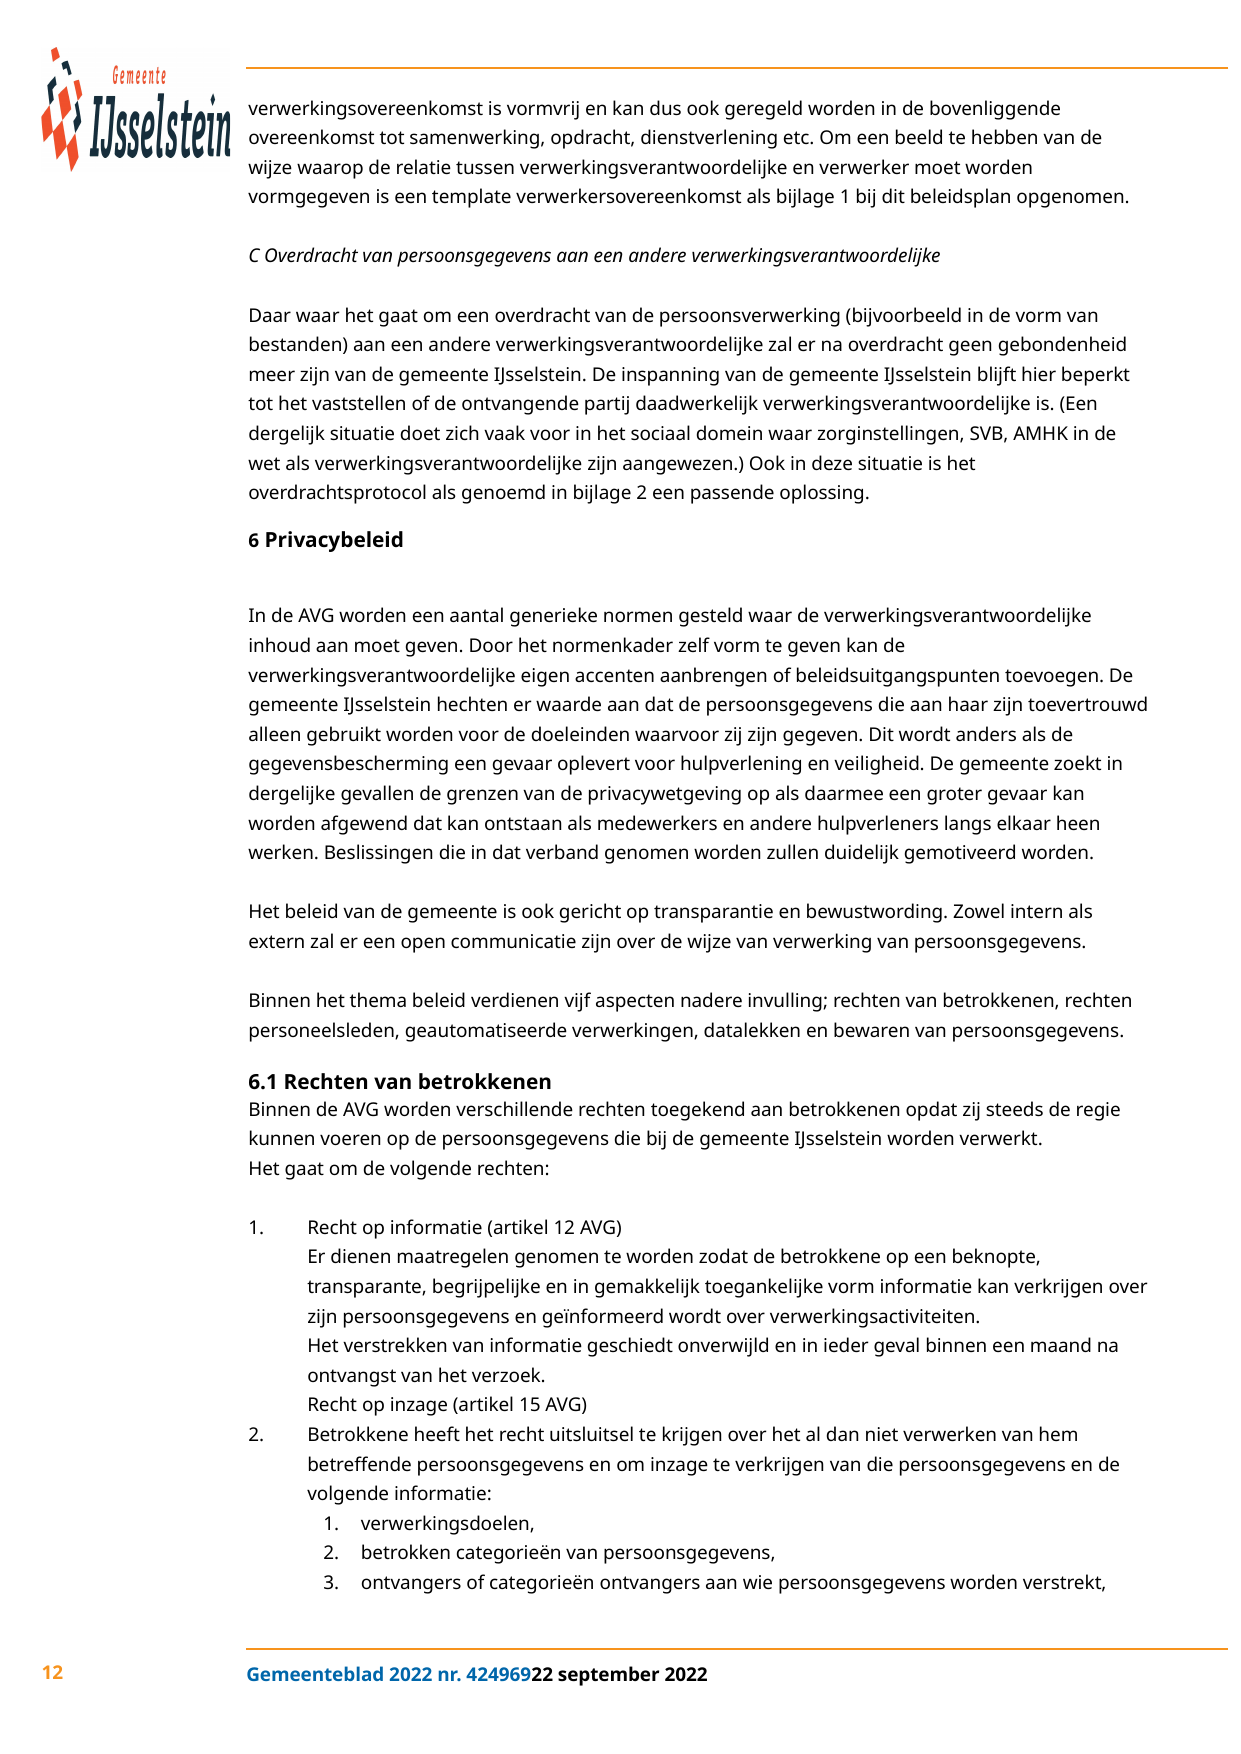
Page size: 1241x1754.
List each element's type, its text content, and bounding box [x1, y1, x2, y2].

list Het verstrekken van informatie geschiedt onverwijld en in ieder geval binnen een maand na ontvangst van het verzoek. [248, 1332, 1152, 1388]
list Betrokkene heeft het recht uitsluitsel te krijgen over het al dan niet verwerken van hem betreffende persoonsgegevens en om inzage te verkrijgen van die persoonsgegevens en de volgende informatie: [248, 1421, 1152, 1506]
picture [41, 47, 231, 172]
text Binnen het thema beleid verdienen vijf aspecten nadere invulling; rechten van betrokkenen, rechten personeelsleden, geautomatiseerde verwerkingen, datalekken en bewaren van persoonsgegevens. [248, 987, 1152, 1043]
text C Overdracht van persoonsgegevens aan een andere verwerkingsverantwoordelijke [248, 243, 1152, 268]
text Binnen de AVG worden verschillende rechten toegekend aan betrokkenen opdat zij steeds de regie kunnen voeren op de persoonsgegevens die bij de gemeente IJsselstein worden verwerkt. [248, 1096, 1152, 1151]
list Recht op inzage (artikel 15 AVG) [248, 1392, 1152, 1417]
list betrokken categorieën van persoonsgegevens, [323, 1539, 1152, 1565]
text In de AVG worden een aantal generieke normen gesteld waar de verwerkingsverantwoordelijke inhoud aan moet geven. Door het normenkader zelf vorm te geven kan de verwerkingsverantwoordelijke eigen accenten aanbrengen of beleidsuitgangspunten toevoegen. De gemeente IJsselstein hechten er waarde aan dat de persoonsgegevens die aan haar zijn toevertrouwd alleen gebruikt worden voor de doeleinden waarvoor zij zijn gegeven. Dit wordt anders als de gegevensbescherming een gevaar oplevert voor hulpverlening en veiligheid. De gemeente zoekt in dergelijke gevallen de grenzen van de privacywetgeving op als daarmee een groter gevaar kan worden afgewend dat kan ontstaan als medewerkers en andere hulpverleners langs elkaar heen werken. Beslissingen die in dat verband genomen worden zullen duidelijk gemotiveerd worden. [248, 603, 1152, 865]
text Het beleid van de gemeente is ook gericht op transparantie en bewustwording. Zowel intern als extern zal er een open communicatie zijn over de wijze van verwerking van persoonsgegevens. [248, 898, 1152, 954]
list verwerkingsdoelen, [323, 1510, 1152, 1536]
text Het gaat om de volgende rechten: [248, 1155, 1152, 1181]
list Recht op informatie (artikel 12 AVG) [248, 1214, 1152, 1240]
text 6.1 Rechten van betrokkenen [248, 1067, 1152, 1096]
list Er dienen maatregelen genomen te worden zodat de betrokkene op een beknopte, transparante, begrijpelijke en in gemakkelijk toegankelijke vorm informatie kan verkrijgen over zijn persoonsgegevens en geïnformeerd wordt over verwerkingsactiviteiten. [248, 1244, 1152, 1328]
text 6 Privacybeleid [248, 525, 1152, 553]
text verwerkingsovereenkomst is vormvrij en kan dus ook geregeld worden in de bovenliggende overeenkomst tot samenwerking, opdracht, dienstverlening etc. Om een beeld te hebben van de wijze waarop de relatie tussen verwerkingsverantwoordelijke en verwerker moet worden vormgegeven is een template verwerkersovereenkomst als bijlage 1 bij dit beleidsplan opgenomen. [248, 95, 1152, 209]
list ontvangers of categorieën ontvangers aan wie persoonsgegevens worden verstrekt, [323, 1569, 1152, 1595]
text Daar waar het gaat om een overdracht van de persoonsverwerking (bijvoorbeeld in de vorm van bestanden) aan een andere verwerkingsverantwoordelijke zal er na overdracht geen gebondenheid meer zijn van de gemeente IJsselstein. De inspanning van de gemeente IJsselstein blijft hier beperkt tot het vaststellen of de ontvangende partij daadwerkelijk verwerkingsverantwoordelijke is. (Een dergelijk situatie doet zich vaak voor in het sociaal domein waar zorginstellingen, SVB, AMHK in de wet als verwerkingsverantwoordelijke zijn aangewezen.) Ook in deze situatie is het overdrachtsprotocol als genoemd in bijlage 2 een passende oplossing. [248, 302, 1152, 505]
